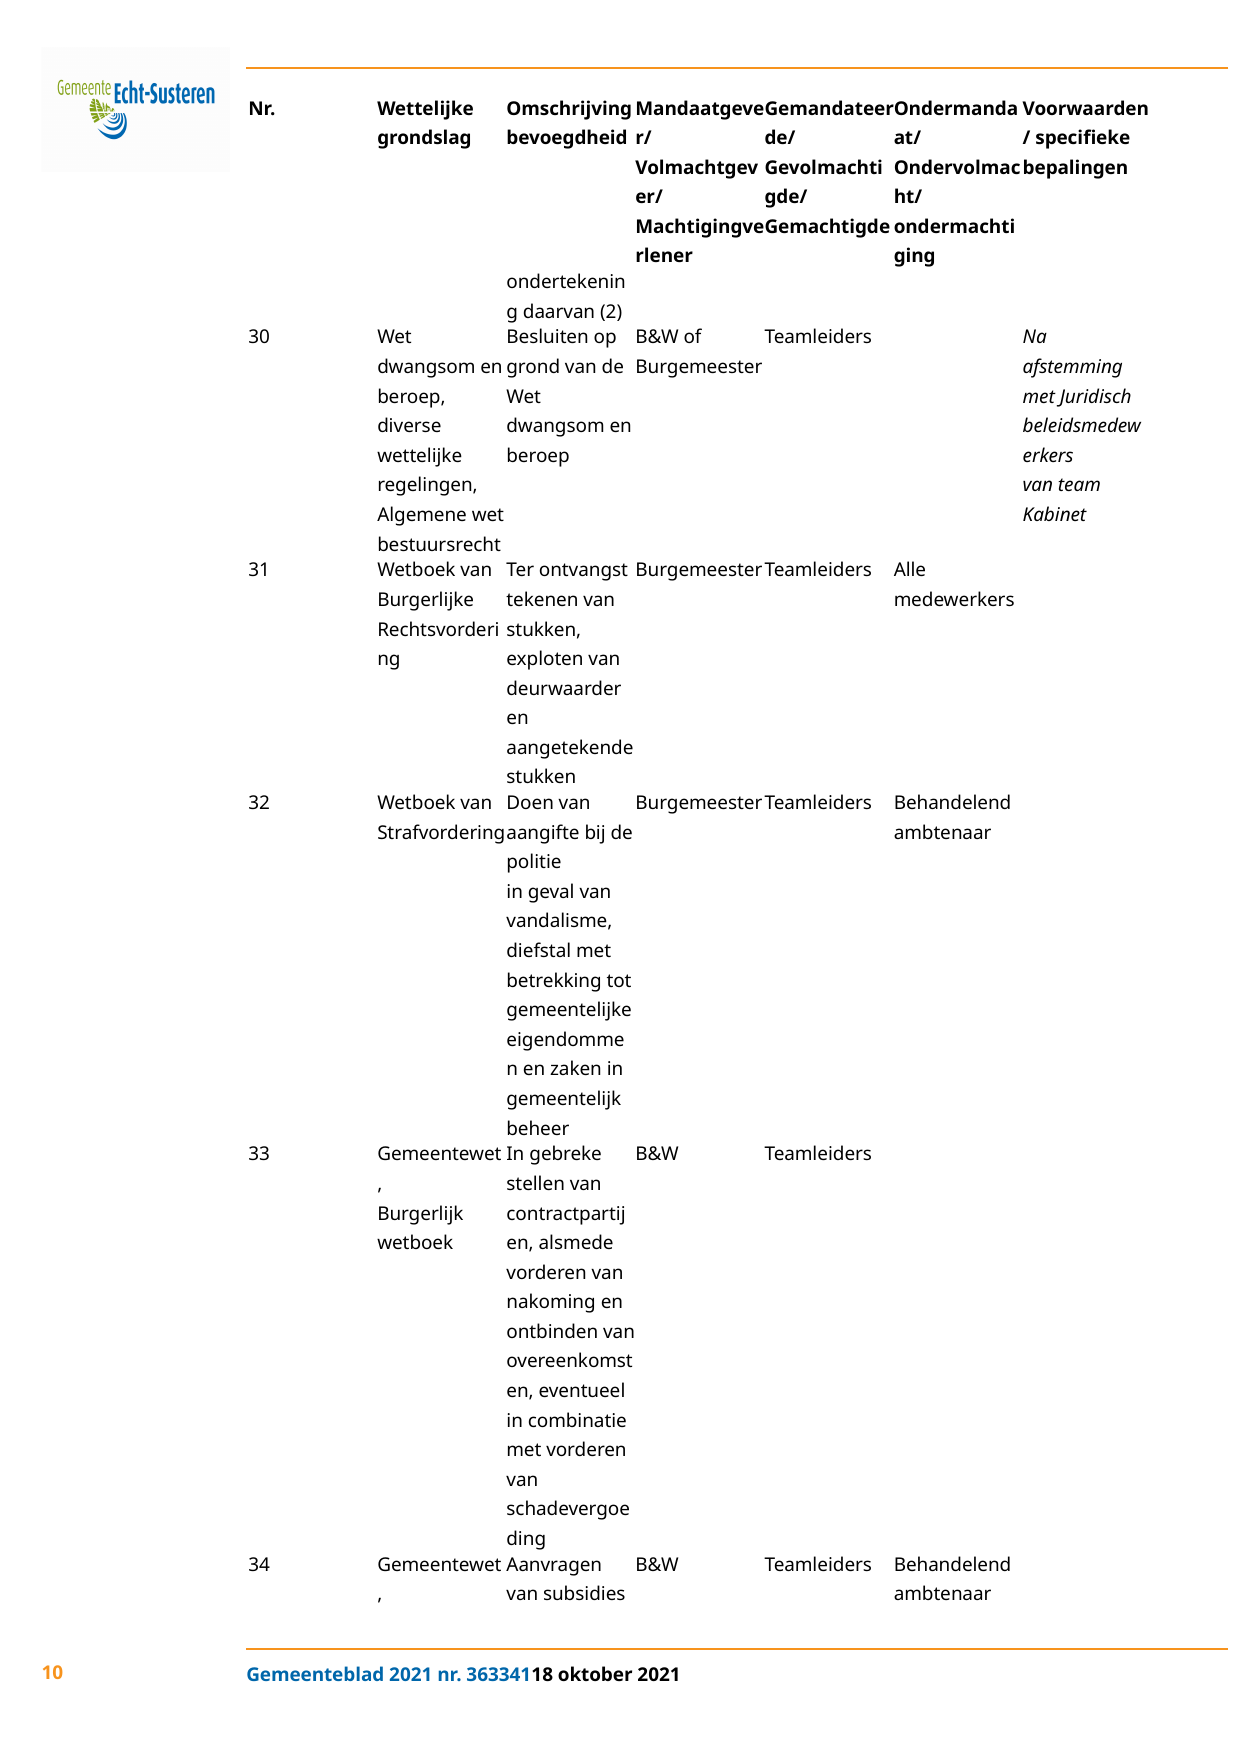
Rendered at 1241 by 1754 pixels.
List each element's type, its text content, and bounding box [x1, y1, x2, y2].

table_cell Wetboek van Burgerlijke Rechtsvordering [377, 557, 506, 789]
table_cell Gemeentewet, [377, 1551, 506, 1606]
table_cell ondertekening daarvan (2) [506, 269, 635, 324]
table_cell Teamleiders [764, 789, 893, 1141]
table_header Nr. [248, 95, 377, 268]
table_cell 32 [248, 789, 377, 1141]
table_cell Burgemeester [635, 557, 764, 789]
table_cell Burgemeester [635, 789, 764, 1141]
table_cell [894, 1141, 1022, 1551]
table_cell B&W [635, 1551, 764, 1606]
table_header Wettelijke grondslag [377, 95, 506, 268]
table_cell 31 [248, 557, 377, 789]
table_cell Gemeentewet, Burgerlijk wetboek [377, 1141, 506, 1551]
table_cell [248, 269, 377, 324]
table_header Voorwaarden / specifieke bepalingen [1023, 95, 1152, 268]
table_cell Alle medewerkers [894, 557, 1022, 789]
table_cell [1023, 557, 1152, 789]
table_cell [1023, 1551, 1152, 1606]
table_cell [894, 324, 1022, 557]
table_header Omschrijving bevoegdheid [506, 95, 635, 268]
table_cell Wet dwangsom en beroep, diverse wettelijke regelingen, Algemene wet bestuursrecht [377, 324, 506, 557]
table_cell Teamleiders [764, 324, 893, 557]
table_cell Teamleiders [764, 557, 893, 789]
table_header Mandaatgever/ Volmachtgever/ Machtigingverlener [635, 95, 764, 268]
table_cell Wetboek van Strafvordering [377, 789, 506, 1141]
table_cell 30 [248, 324, 377, 557]
table_cell [1023, 269, 1152, 324]
table_cell Doen van aangifte bij de politie in geval van vandalisme, diefstal met betrekking tot gemeentelijke eigendommen en zaken in gemeentelijk beheer [506, 789, 635, 1141]
table_cell Behandelend ambtenaar [894, 1551, 1022, 1606]
table_cell Teamleiders [764, 1551, 893, 1606]
table_cell 34 [248, 1551, 377, 1606]
table_cell Ter ontvangst tekenen van stukken, exploten van deurwaarder en aangetekende stukken [506, 557, 635, 789]
table_cell In gebreke stellen van contractpartijen, alsmede vorderen van nakoming en ontbinden van overeenkomsten, eventueel in combinatie met vorderen van schadevergoeding [506, 1141, 635, 1551]
table_cell B&W [635, 1141, 764, 1551]
table_cell B&W of Burgemeester [635, 324, 764, 557]
table_cell 33 [248, 1141, 377, 1551]
table_cell [1023, 1141, 1152, 1551]
table_header Ondermandaat/ Ondervolmacht/ ondermachtiging [894, 95, 1022, 268]
table_cell [377, 269, 506, 324]
table_header Gemandateerde/ Gevolmachtigde/ Gemachtigde [764, 95, 893, 268]
table_cell Teamleiders [764, 1141, 893, 1551]
table_cell [635, 269, 764, 324]
table_cell [1023, 789, 1152, 1141]
picture [41, 47, 231, 172]
table_cell Na afstemming met Juridisch beleidsmedewerkers van team Kabinet [1023, 324, 1152, 557]
table_cell [764, 269, 893, 324]
table_cell [894, 269, 1022, 324]
table_cell Besluiten op grond van de Wet dwangsom en beroep [506, 324, 635, 557]
table_cell Aanvragen van subsidies [506, 1551, 635, 1606]
table_cell Behandelend ambtenaar [894, 789, 1022, 1141]
